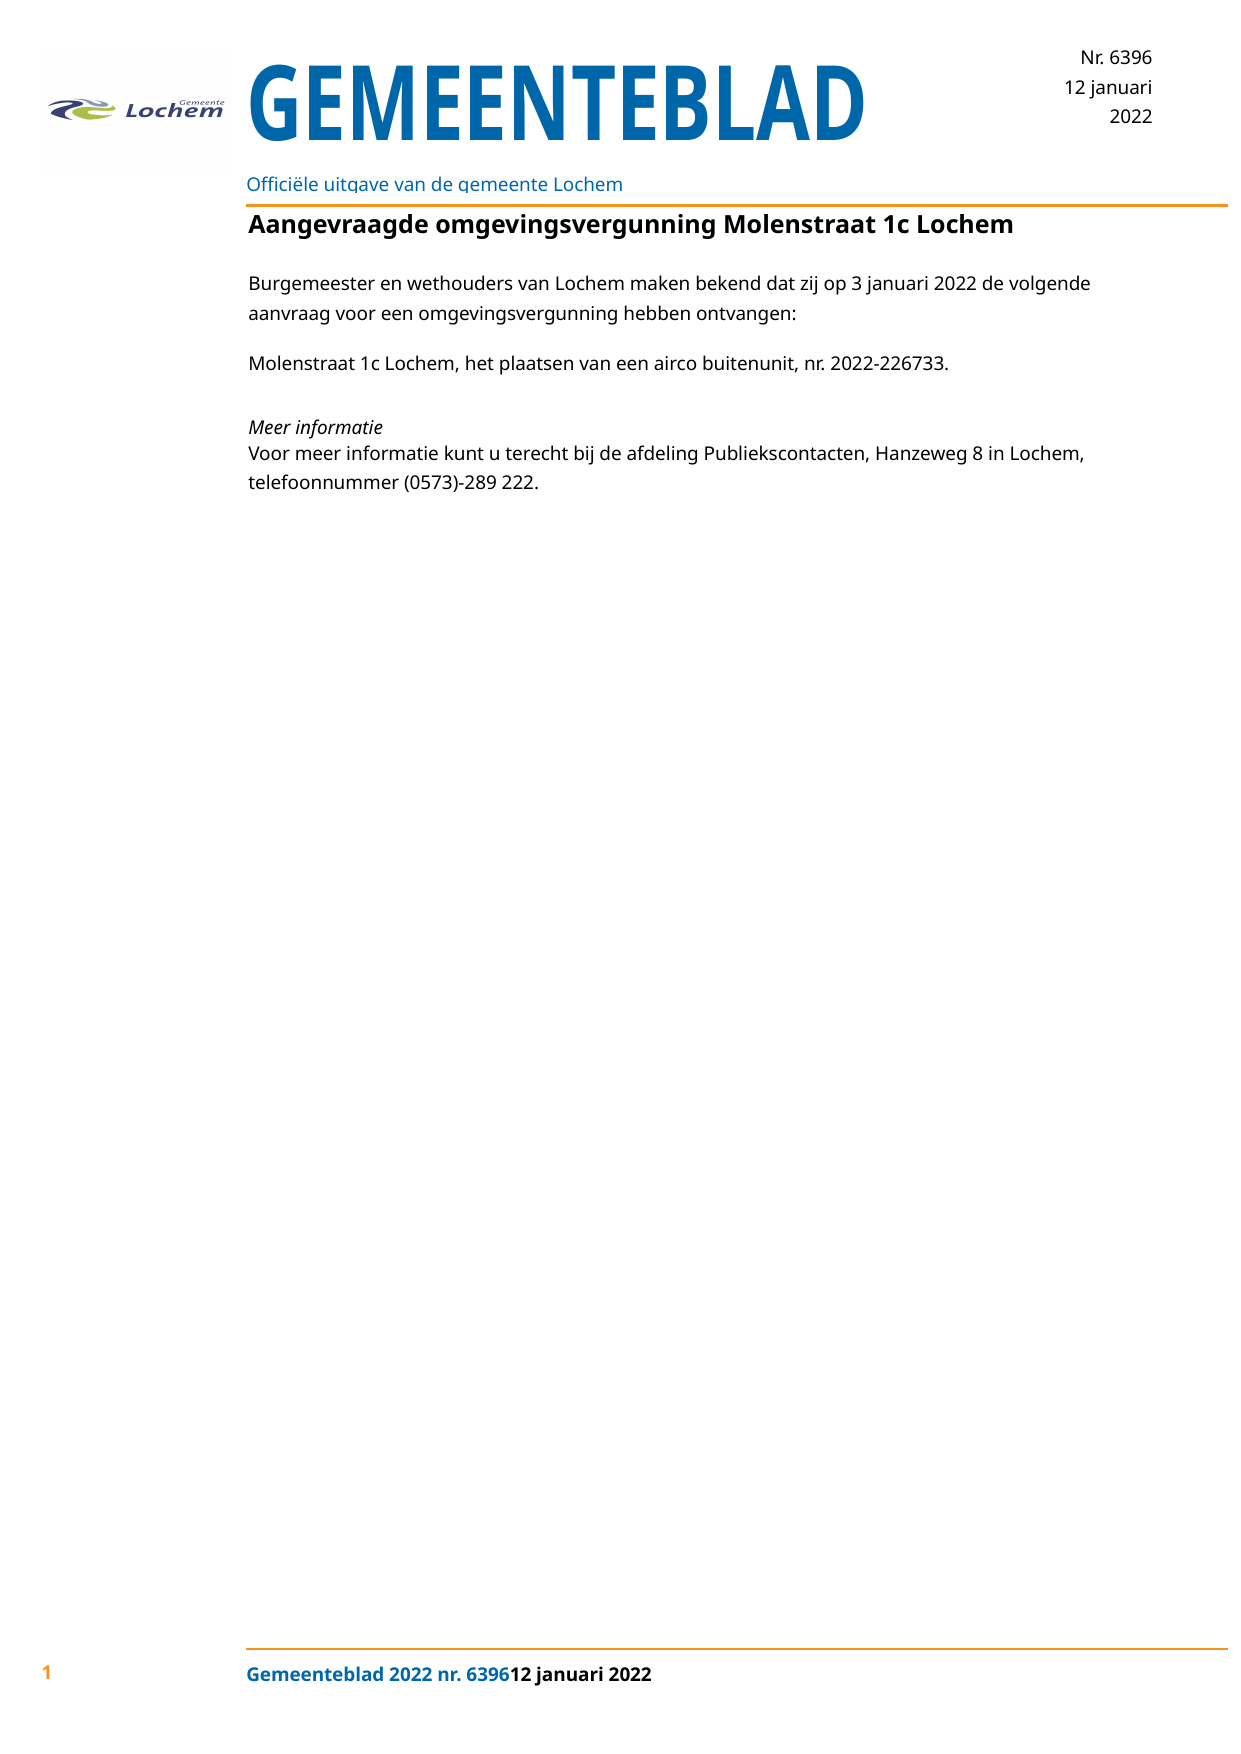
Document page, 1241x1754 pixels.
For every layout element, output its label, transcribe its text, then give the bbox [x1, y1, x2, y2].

picture [41, 47, 231, 172]
text Meer informatie [248, 414, 1152, 440]
text Voor meer informatie kunt u terecht bij de afdeling Publiekscontacten, Hanzeweg 8 in Lochem, telefoonnummer (0573)-289 222. [248, 440, 1152, 495]
text Aangevraagde omgevingsvergunning Molenstraat 1c Lochem [248, 207, 1152, 241]
text Molenstraat 1c Lochem, het plaatsen van een airco buitenunit, nr. 2022-226733. [248, 350, 1152, 376]
text Burgemeester en wethouders van Lochem maken bekend dat zij op 3 januari 2022 de volgende aanvraag voor een omgevingsvergunning hebben ontvangen: [248, 270, 1152, 326]
